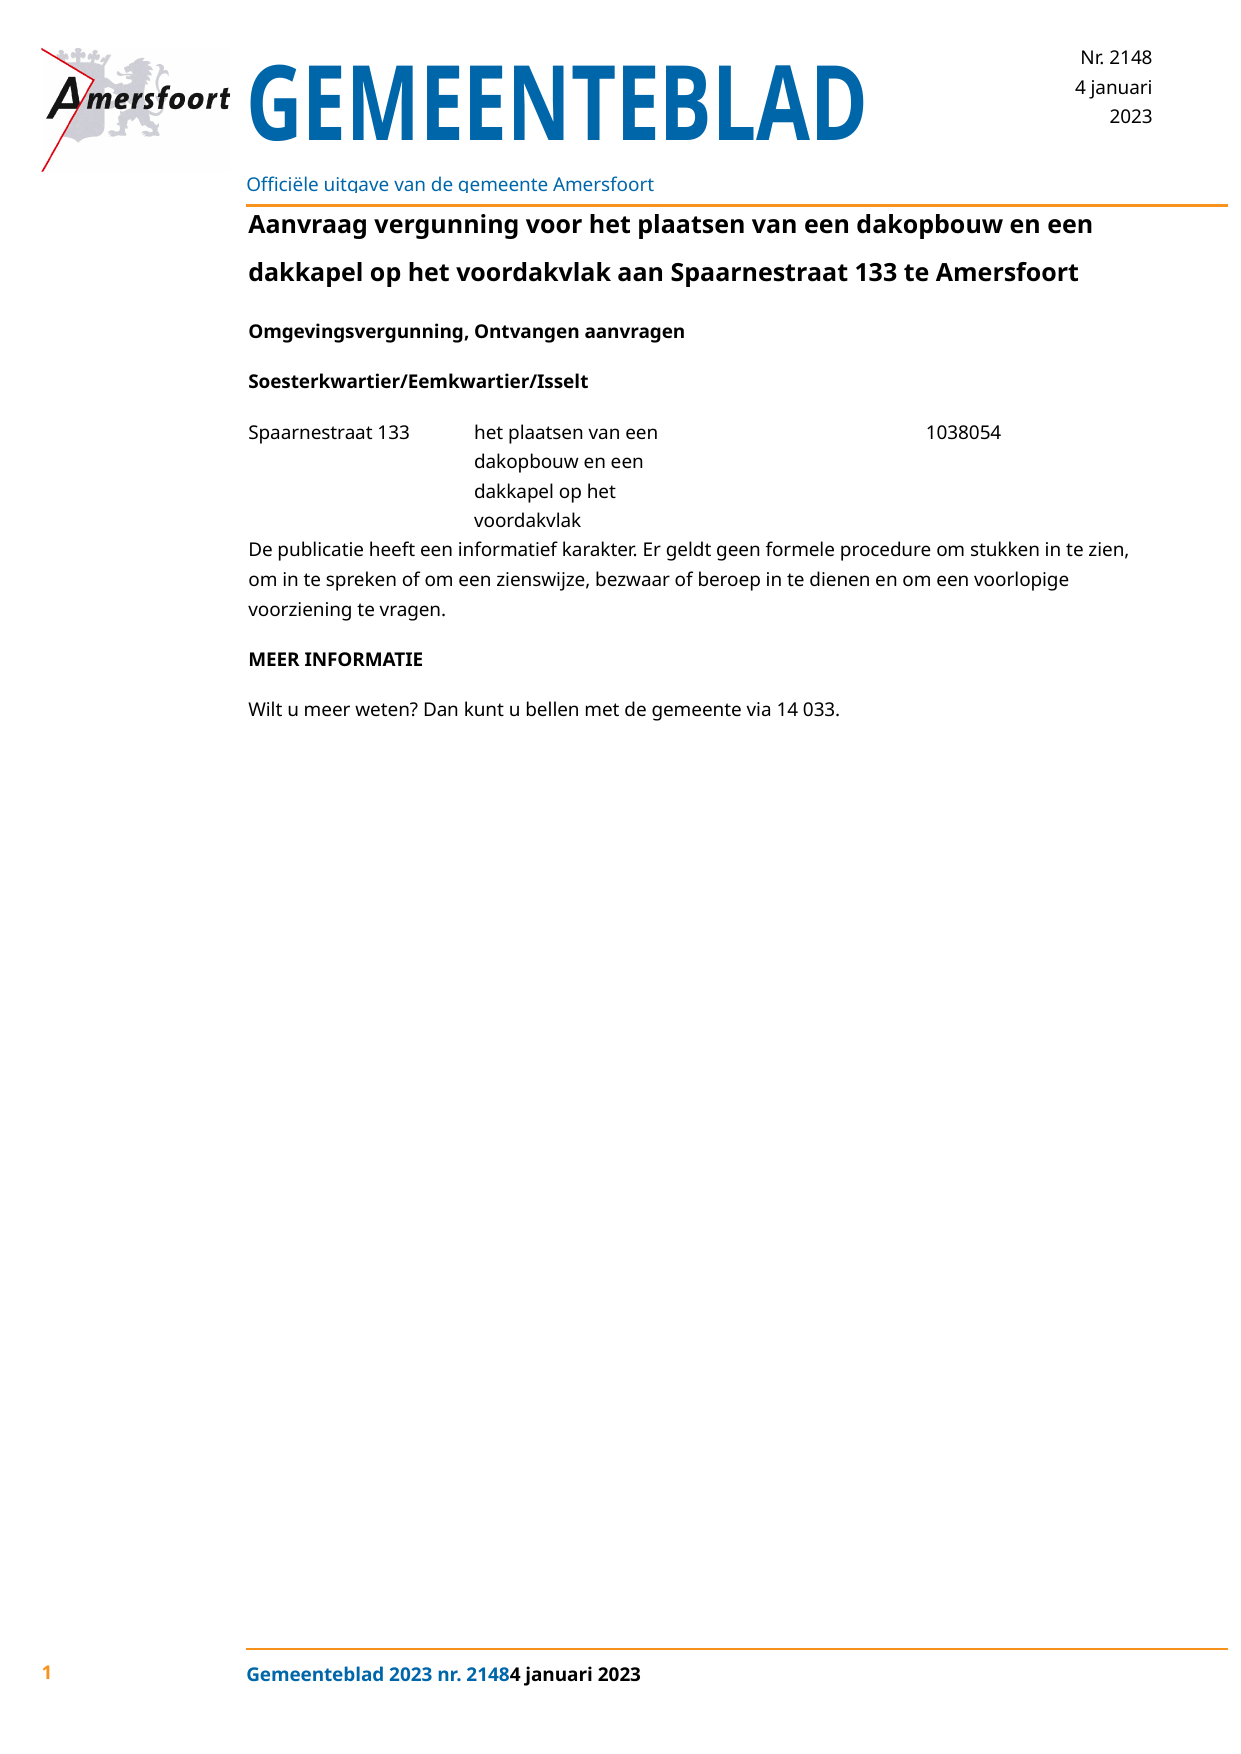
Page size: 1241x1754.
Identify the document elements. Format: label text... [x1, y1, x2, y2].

text De publicatie heeft een informatief karakter. Er geldt geen formele procedure om stukken in te zien, om in te spreken of om een zienswijze, bezwaar of beroep in te dienen en om een voorlopige voorziening te vragen. [248, 537, 1152, 621]
text MEER INFORMATIE [248, 646, 1152, 672]
table_header het plaatsen van een dakopbouw en een dakkapel op het voordakvlak [474, 419, 700, 533]
text Wilt u meer weten? Dan kunt u bellen met de gemeente via 14 033. [248, 697, 1152, 722]
table_header Spaarnestraat 133 [248, 419, 474, 533]
picture [41, 47, 231, 172]
text Omgevingsvergunning, Ontvangen aanvragen [248, 318, 1152, 344]
table_header [700, 419, 926, 533]
table_header 1038054 [926, 419, 1152, 533]
text Soesterkwartier/Eemkwartier/Isselt [248, 368, 1152, 394]
text Aanvraag vergunning voor het plaatsen van een dakopbouw en een dakkapel op het voordakvlak aan Spaarnestraat 133 te Amersfoort [248, 207, 1152, 288]
